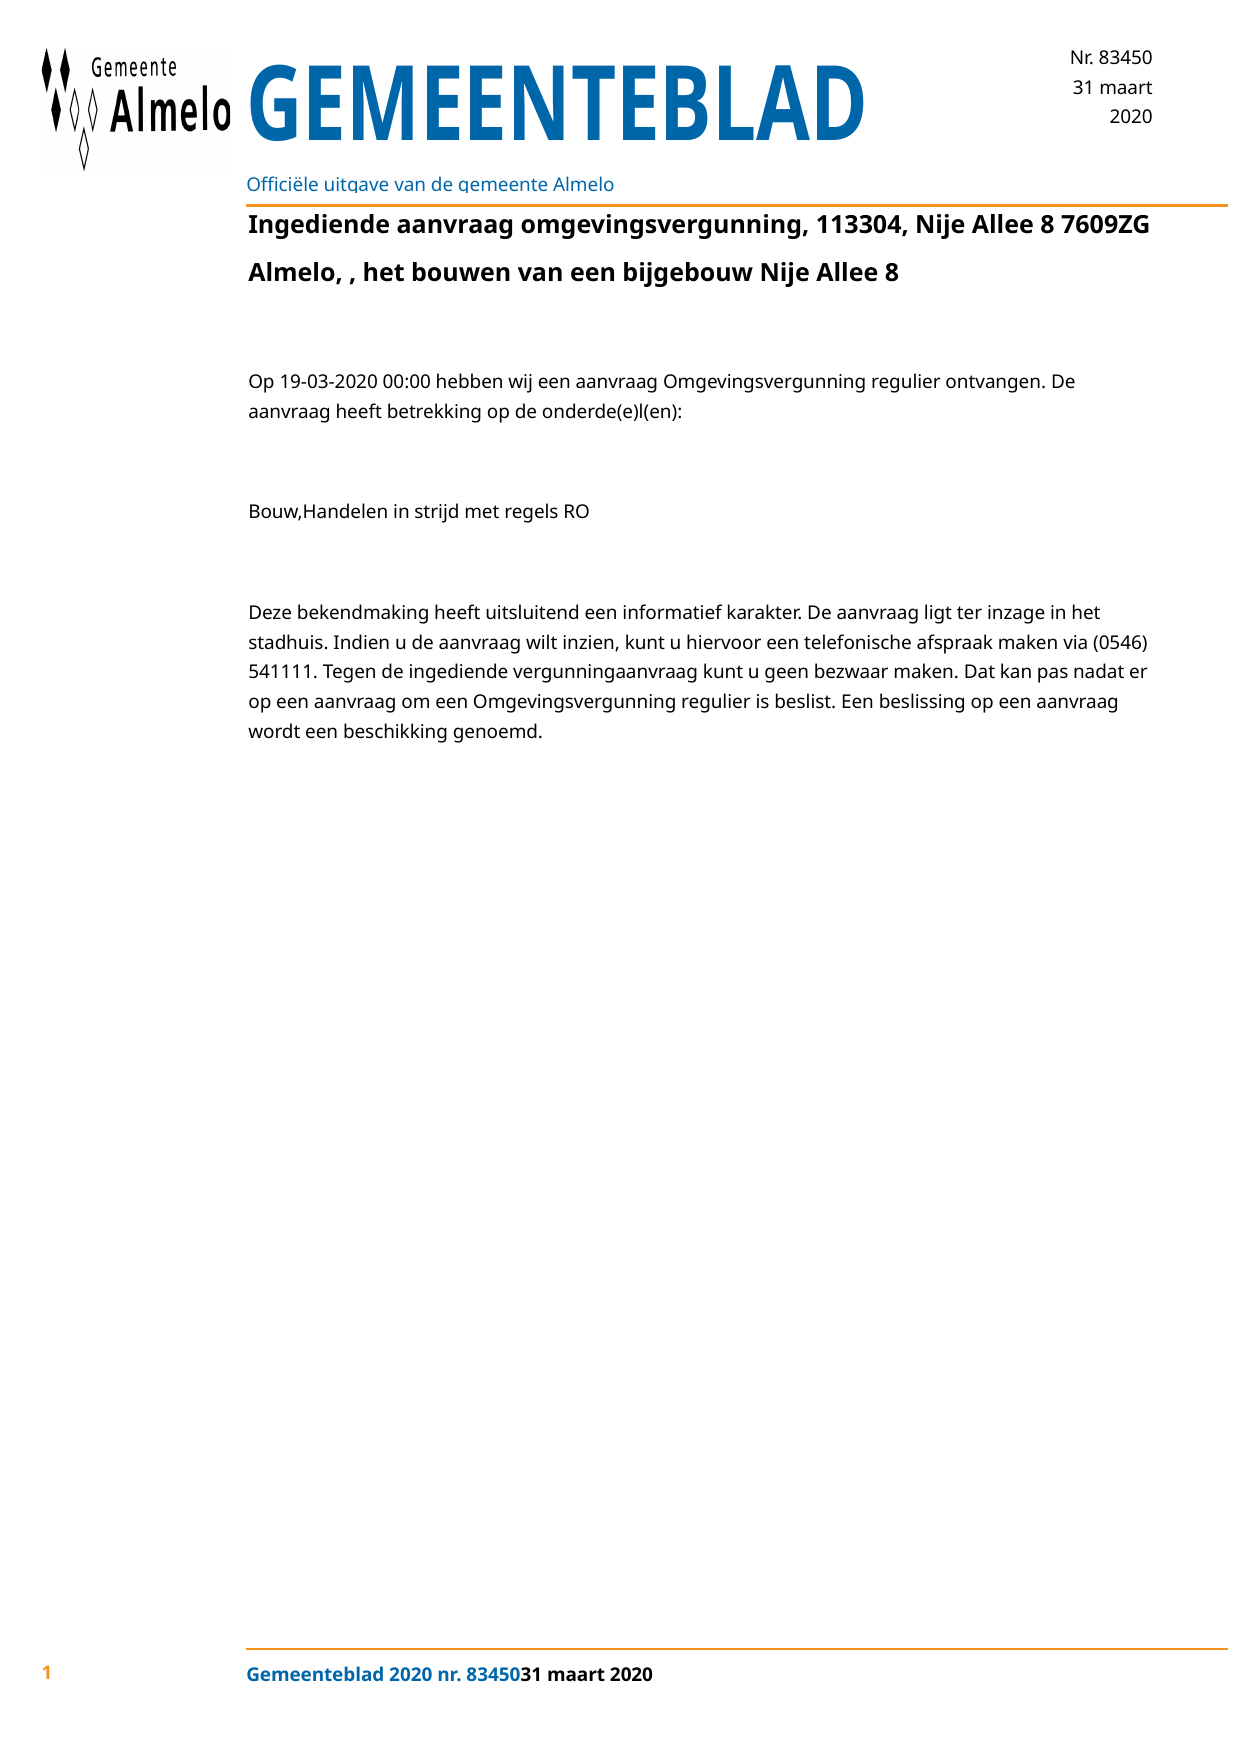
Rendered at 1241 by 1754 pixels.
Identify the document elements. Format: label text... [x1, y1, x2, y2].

text Op 19-03-2020 00:00 hebben wij een aanvraag Omgevingsvergunning regulier ontvangen. De aanvraag heeft betrekking op de onderde(e)l(en): [248, 368, 1152, 424]
text Ingediende aanvraag omgevingsvergunning, 113304, Nije Allee 8 7609ZG Almelo, , het bouwen van een bijgebouw Nije Allee 8 [248, 207, 1152, 288]
picture [41, 47, 231, 172]
text Deze bekendmaking heeft uitsluitend een informatief karakter. De aanvraag ligt ter inzage in het stadhuis. Indien u de aanvraag wilt inzien, kunt u hiervoor een telefonische afspraak maken via (0546) 541111. Tegen de ingediende vergunningaanvraag kunt u geen bezwaar maken. Dat kan pas nadat er op een aanvraag om een Omgevingsvergunning regulier is beslist. Een beslissing op een aanvraag wordt een beschikking genoemd. [248, 599, 1152, 744]
text Bouw,Handelen in strijd met regels RO [248, 499, 1152, 524]
